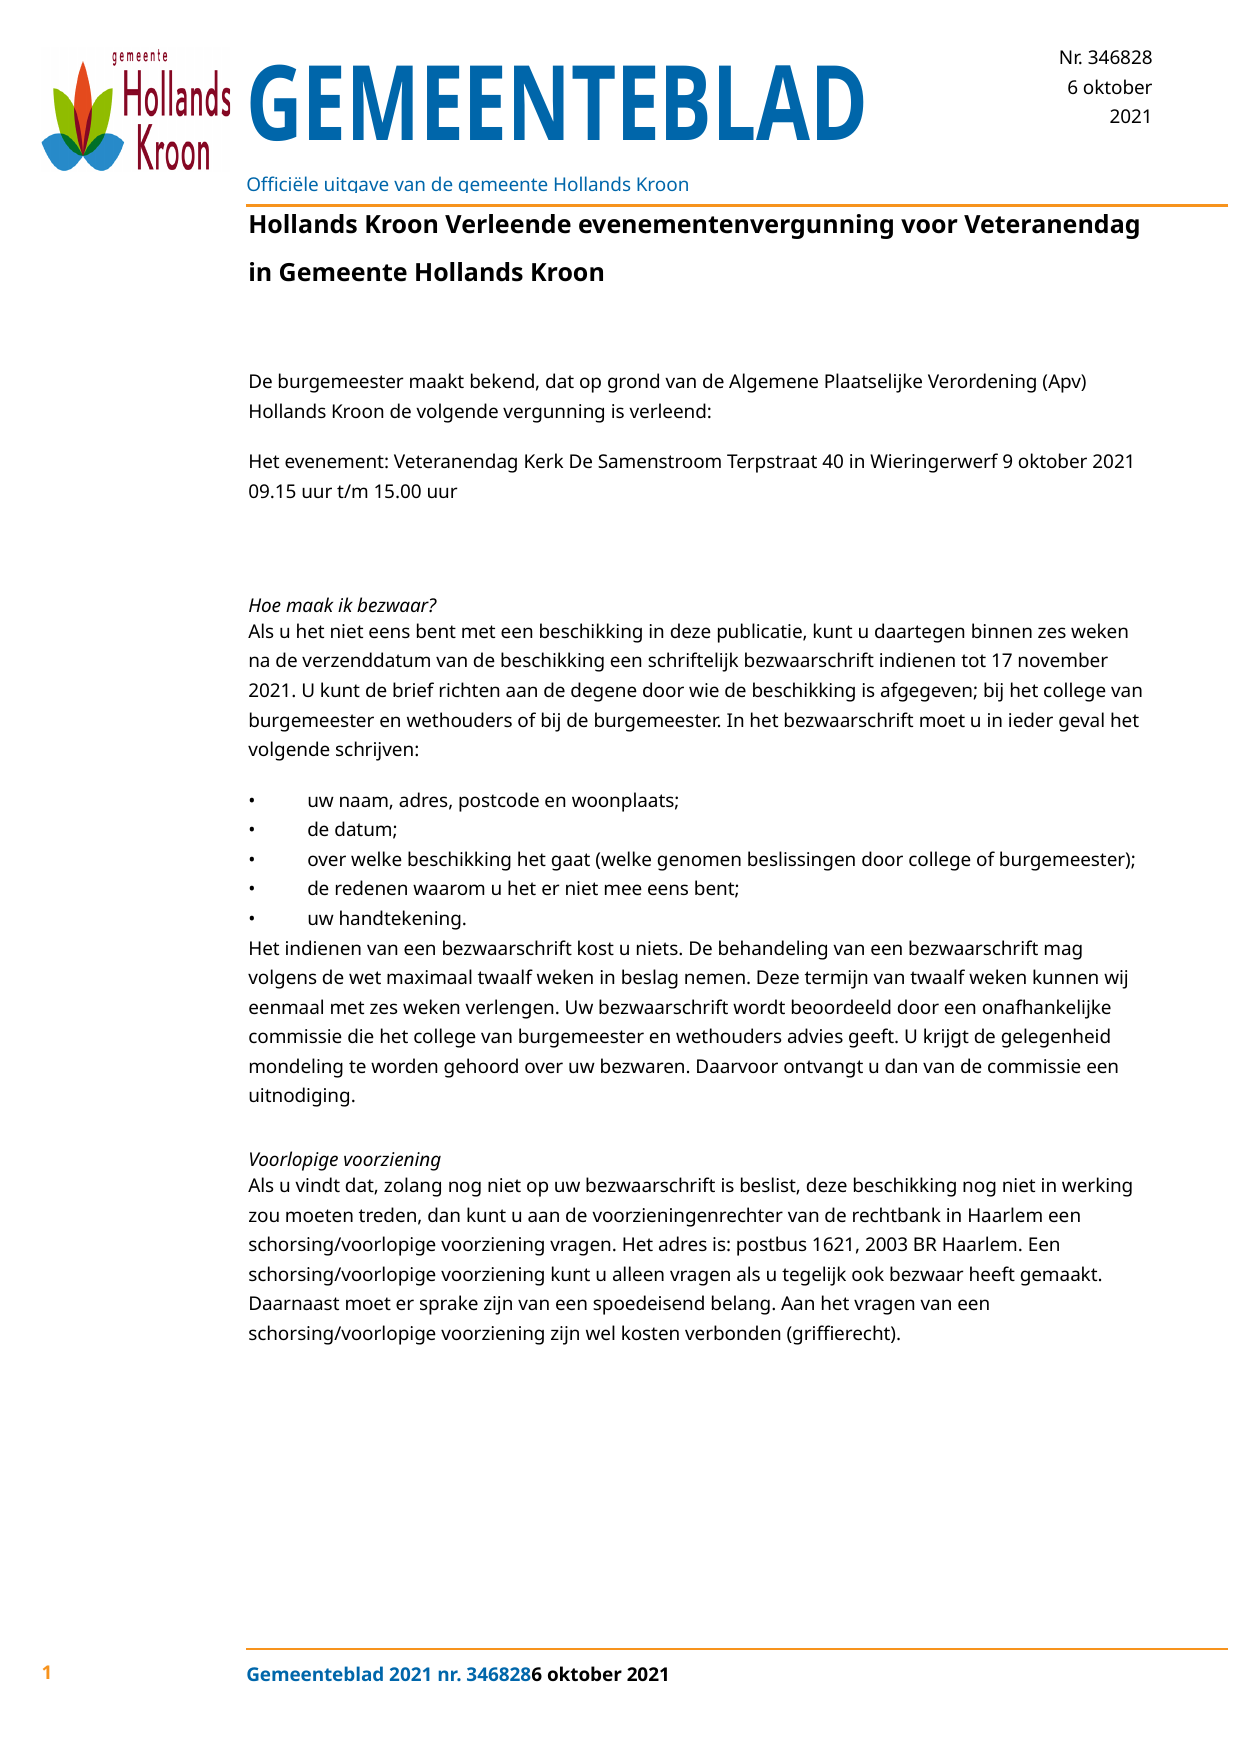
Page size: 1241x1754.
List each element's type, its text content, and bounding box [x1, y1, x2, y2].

list over welke beschikking het gaat (welke genomen beslissingen door college of burgemeester); [248, 846, 1152, 872]
picture [41, 47, 231, 172]
list de datum; [248, 816, 1152, 842]
text Hollands Kroon Verleende evenementenvergunning voor Veteranendag in Gemeente Hollands Kroon [248, 207, 1152, 288]
text Voorlopige voorziening [248, 1147, 1152, 1172]
text De burgemeester maakt bekend, dat op grond van de Algemene Plaatselijke Verordening (Apv) Hollands Kroon de volgende vergunning is verleend: [248, 368, 1152, 424]
text Als u vindt dat, zolang nog niet op uw bezwaarschrift is beslist, deze beschikking nog niet in werking zou moeten treden, dan kunt u aan de voorzieningenrechter van de rechtbank in Haarlem een schorsing/voorlopige voorziening vragen. Het adres is: postbus 1621, 2003 BR Haarlem. Een schorsing/voorlopige voorziening kunt u alleen vragen als u tegelijk ook bezwaar heeft gemaakt. Daarnaast moet er sprake zijn van een spoedeisend belang. Aan het vragen van een schorsing/voorlopige voorziening zijn wel kosten verbonden (griffierecht). [248, 1172, 1152, 1346]
text Hoe maak ik bezwaar? [248, 592, 1152, 618]
list uw naam, adres, postcode en woonplaats; [248, 787, 1152, 812]
text Het indienen van een bezwaarschrift kost u niets. De behandeling van een bezwaarschrift mag volgens de wet maximaal twaalf weken in beslag nemen. Deze termijn van twaalf weken kunnen wij eenmaal met zes weken verlengen. Uw bezwaarschrift wordt beoordeeld door een onafhankelijke commissie die het college van burgemeester en wethouders advies geeft. U krijgt de gelegenheid mondeling te worden gehoord over uw bezwaren. Daarvoor ontvangt u dan van de commissie een uitnodiging. [248, 935, 1152, 1108]
text Als u het niet eens bent met een beschikking in deze publicatie, kunt u daartegen binnen zes weken na de verzenddatum van de beschikking een schriftelijk bezwaarschrift indienen tot 17 november 2021. U kunt de brief richten aan de degene door wie de beschikking is afgegeven; bij het college van burgemeester en wethouders of bij de burgemeester. In het bezwaarschrift moet u in ieder geval het volgende schrijven: [248, 618, 1152, 762]
list de redenen waarom u het er niet mee eens bent; [248, 876, 1152, 901]
text Het evenement: Veteranendag Kerk De Samenstroom Terpstraat 40 in Wieringerwerf 9 oktober 2021 09.15 uur t/m 15.00 uur [248, 448, 1152, 504]
list uw handtekening. [248, 905, 1152, 931]
